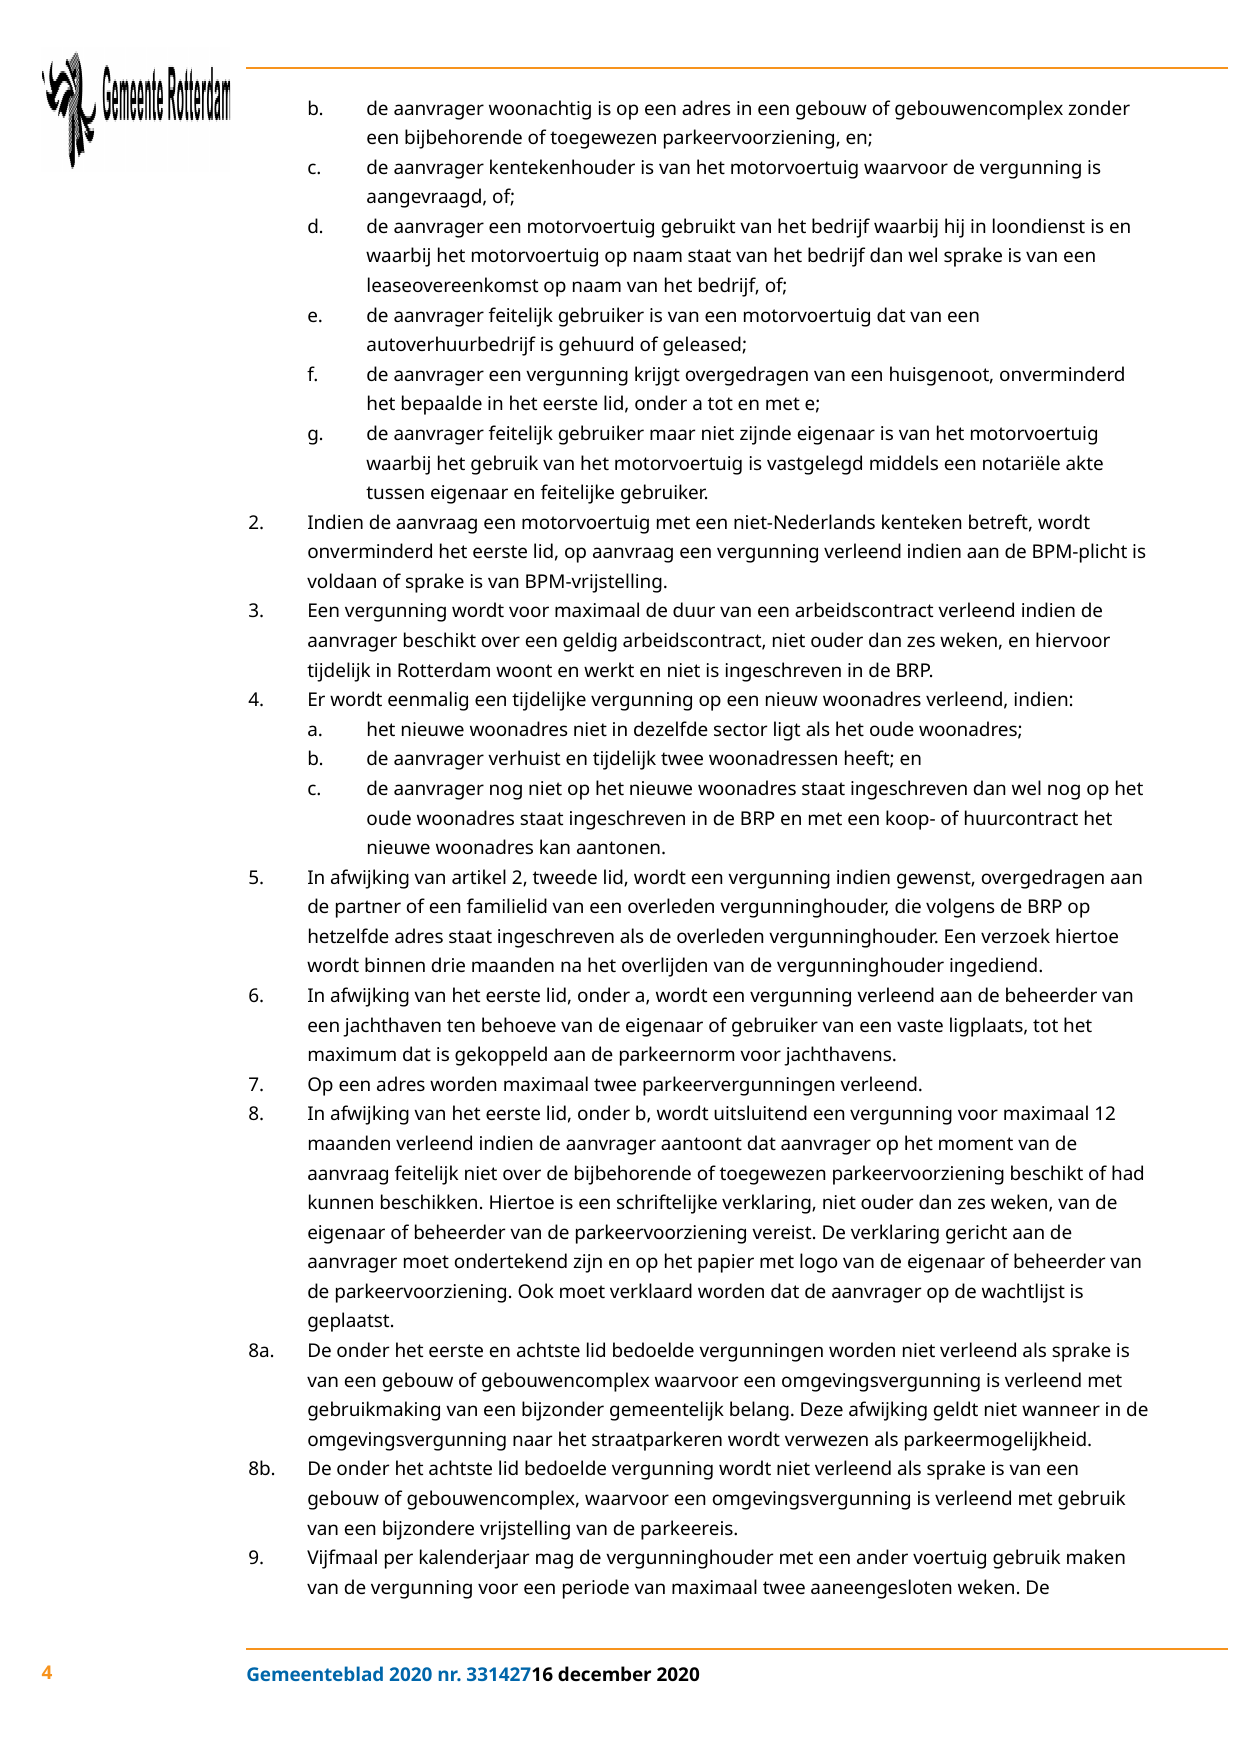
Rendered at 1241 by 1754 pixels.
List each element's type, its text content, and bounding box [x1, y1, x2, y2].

list Vijfmaal per kalenderjaar mag de vergunninghouder met een ander voertuig gebruik maken van de vergunning voor een periode van maximaal twee aaneengesloten weken. De [248, 1544, 1152, 1600]
list In afwijking van het eerste lid, onder a, wordt een vergunning verleend aan de beheerder van een jachthaven ten behoeve van de eigenaar of gebruiker van een vaste ligplaats, tot het maximum dat is gekoppeld aan de parkeernorm voor jachthavens. [248, 982, 1152, 1067]
list de aanvrager verhuist en tijdelijk twee woonadressen heeft; en [307, 746, 1152, 771]
list De onder het achtste lid bedoelde vergunning wordt niet verleend als sprake is van een gebouw of gebouwencomplex, waarvoor een omgevingsvergunning is verleend met gebruik van een bijzondere vrijstelling van de parkeereis. [248, 1456, 1152, 1541]
list Er wordt eenmalig een tijdelijke vergunning op een nieuw woonadres verleend, indien: [248, 686, 1152, 712]
list In afwijking van artikel 2, tweede lid, wordt een vergunning indien gewenst, overgedragen aan de partner of een familielid van een overleden vergunninghouder, die volgens de BRP op hetzelfde adres staat ingeschreven als de overleden vergunninghouder. Een verzoek hiertoe wordt binnen drie maanden na het overlijden van de vergunninghouder ingediend. [248, 864, 1152, 978]
list de aanvrager woonachtig is op een adres in een gebouw of gebouwencomplex zonder een bijbehorende of toegewezen parkeervoorziening, en; [307, 95, 1152, 150]
list Op een adres worden maximaal twee parkeervergunningen verleend. [248, 1071, 1152, 1097]
list In afwijking van het eerste lid, onder b, wordt uitsluitend een vergunning voor maximaal 12 maanden verleend indien de aanvrager aantoont dat aanvrager op het moment van de aanvraag feitelijk niet over de bijbehorende of toegewezen parkeervoorziening beschikt of had kunnen beschikken. Hiertoe is een schriftelijke verklaring, niet ouder dan zes weken, van de eigenaar of beheerder van de parkeervoorziening vereist. De verklaring gericht aan de aanvrager moet ondertekend zijn en op het papier met logo van de eigenaar of beheerder van de parkeervoorziening. Ook moet verklaard worden dat de aanvrager op de wachtlijst is geplaatst. [248, 1101, 1152, 1333]
list de aanvrager nog niet op het nieuwe woonadres staat ingeschreven dan wel nog op het oude woonadres staat ingeschreven in de BRP en met een koop- of huurcontract het nieuwe woonadres kan aantonen. [307, 775, 1152, 860]
picture [41, 47, 231, 172]
list de aanvrager kentekenhouder is van het motorvoertuig waarvoor de vergunning is aangevraagd, of; [307, 154, 1152, 209]
list de aanvrager een motorvoertuig gebruikt van het bedrijf waarbij hij in loondienst is en waarbij het motorvoertuig op naam staat van het bedrijf dan wel sprake is van een leaseovereenkomst op naam van het bedrijf, of; [307, 213, 1152, 298]
list Een vergunning wordt voor maximaal de duur van een arbeidscontract verleend indien de aanvrager beschikt over een geldig arbeidscontract, niet ouder dan zes weken, en hiervoor tijdelijk in Rotterdam woont en werkt en niet is ingeschreven in de BRP. [248, 598, 1152, 683]
list De onder het eerste en achtste lid bedoelde vergunningen worden niet verleend als sprake is van een gebouw of gebouwencomplex waarvoor een omgevingsvergunning is verleend met gebruikmaking van een bijzonder gemeentelijk belang. Deze afwijking geldt niet wanneer in de omgevingsvergunning naar het straatparkeren wordt verwezen als parkeermogelijkheid. [248, 1337, 1152, 1452]
list het nieuwe woonadres niet in dezelfde sector ligt als het oude woonadres; [307, 716, 1152, 742]
list de aanvrager feitelijk gebruiker is van een motorvoertuig dat van een autoverhuurbedrijf is gehuurd of geleased; [307, 302, 1152, 357]
list Indien de aanvraag een motorvoertuig met een niet-Nederlands kenteken betreft, wordt onverminderd het eerste lid, op aanvraag een vergunning verleend indien aan de BPM-plicht is voldaan of sprake is van BPM-vrijstelling. [248, 509, 1152, 594]
list de aanvrager een vergunning krijgt overgedragen van een huisgenoot, onverminderd het bepaalde in het eerste lid, onder a tot en met e; [307, 361, 1152, 416]
list de aanvrager feitelijk gebruiker maar niet zijnde eigenaar is van het motorvoertuig waarbij het gebruik van het motorvoertuig is vastgelegd middels een notariële akte tussen eigenaar en feitelijke gebruiker. [307, 420, 1152, 505]
